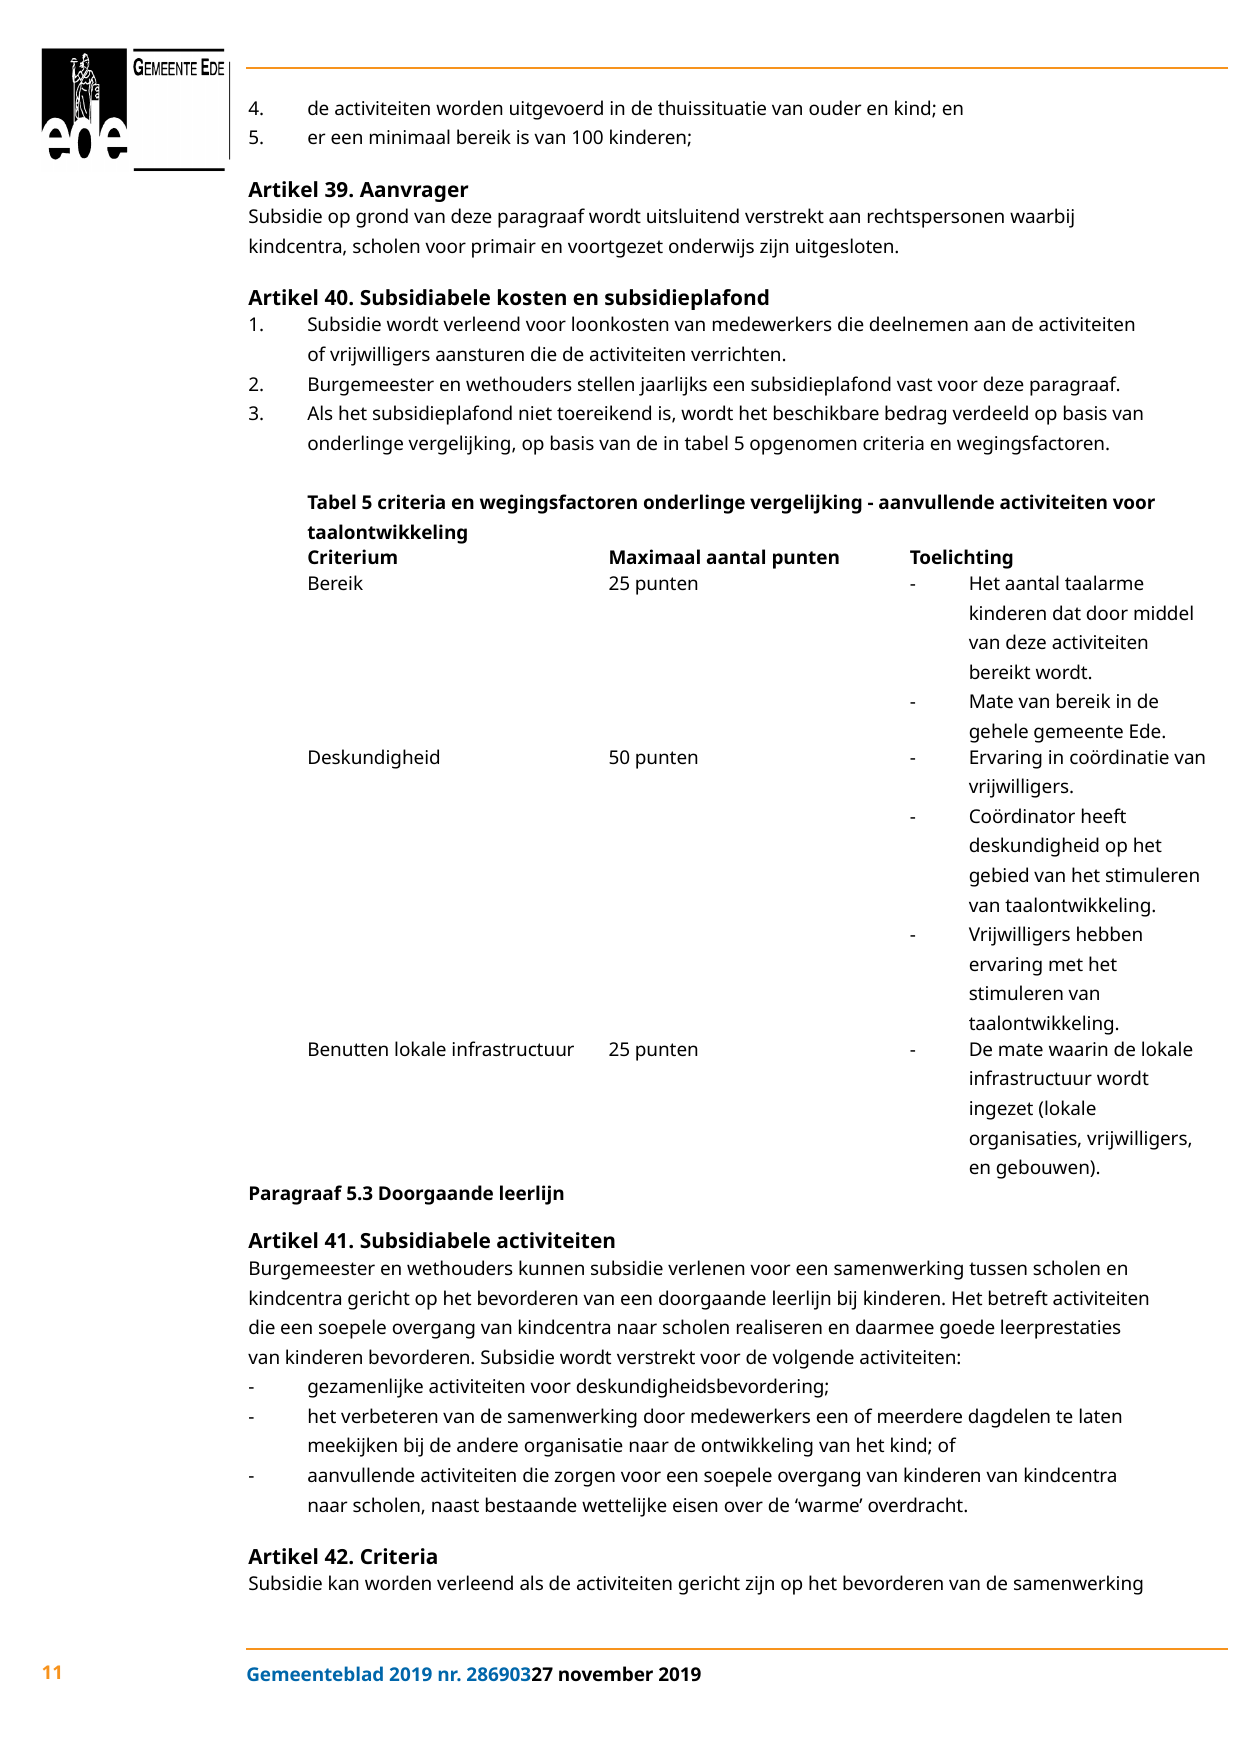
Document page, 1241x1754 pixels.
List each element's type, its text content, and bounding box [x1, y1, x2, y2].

text Subsidie kan worden verleend als de activiteiten gericht zijn op het bevorderen van de samenwerking [248, 1571, 1152, 1596]
table_cell Deskundigheid [307, 744, 608, 1036]
text Artikel 39. Aanvrager [248, 175, 1152, 203]
table_cell Toelichting [910, 545, 1211, 570]
list Als het subsidieplafond niet toereikend is, wordt het beschikbare bedrag verdeeld op basis van onderlinge vergelijking, op basis van de in tabel 5 opgenomen criteria en wegingsfactoren. [248, 400, 1152, 456]
table_cell Bereik [307, 570, 608, 744]
table_cell Maximaal aantal punten [608, 545, 909, 570]
text Artikel 41. Subsidiabele activiteiten [248, 1227, 1152, 1255]
list er een minimaal bereik is van 100 kinderen; [248, 124, 1152, 150]
text Paragraaf 5.3 Doorgaande leerlijn [248, 1180, 1152, 1206]
text Burgemeester en wethouders kunnen subsidie verlenen voor een samenwerking tussen scholen en kindcentra gericht op het bevorderen van een doorgaande leerlijn bij kinderen. Het betreft activiteiten die een soepele overgang van kindcentra naar scholen realiseren en daarmee goede leerprestaties van kinderen bevorderen. Subsidie wordt verstrekt voor de volgende activiteiten: [248, 1255, 1152, 1369]
picture [41, 47, 231, 172]
list aanvullende activiteiten die zorgen voor een soepele overgang van kinderen van kindcentra naar scholen, naast bestaande wettelijke eisen over de ‘warme’ overdracht. [248, 1462, 1152, 1517]
list het verbeteren van de samenwerking door medewerkers een of meerdere dagdelen te laten meekijken bij de andere organisatie naar de ontwikkeling van het kind; of [248, 1403, 1152, 1458]
text Artikel 40. Subsidiabele kosten en subsidieplafond [248, 283, 1152, 312]
table_cell Het aantal taalarme kinderen dat door middel van deze activiteiten bereikt wordt. Mate van bereik in de gehele gemeente Ede. [910, 570, 1211, 744]
list de activiteiten worden uitgevoerd in de thuissituatie van ouder en kind; en [248, 95, 1152, 121]
list Subsidie wordt verleend voor loonkosten van medewerkers die deelnemen aan de activiteiten of vrijwilligers aansturen die de activiteiten verrichten. [248, 312, 1152, 367]
table_cell De mate waarin de lokale infrastructuur wordt ingezet (lokale organisaties, vrijwilligers, en gebouwen). [910, 1036, 1211, 1180]
table_header Tabel 5 criteria en wegingsfactoren onderlinge vergelijking - aanvullende activiteiten voor taalontwikkeling [307, 489, 1211, 544]
table_cell Ervaring in coördinatie van vrijwilligers. Coördinator heeft deskundigheid op het gebied van het stimuleren van taalontwikkeling. Vrijwilligers hebben ervaring met het stimuleren van taalontwikkeling. [910, 744, 1211, 1036]
table_cell Benutten lokale infrastructuur [307, 1036, 608, 1180]
table_cell 50 punten [608, 744, 909, 1036]
table_cell 25 punten [608, 570, 909, 744]
text Subsidie op grond van deze paragraaf wordt uitsluitend verstrekt aan rechtspersonen waarbij kindcentra, scholen voor primair en voortgezet onderwijs zijn uitgesloten. [248, 203, 1152, 258]
table_cell Criterium [307, 545, 608, 570]
list Burgemeester en wethouders stellen jaarlijks een subsidieplafond vast voor deze paragraaf. [248, 371, 1152, 397]
text Artikel 42. Criteria [248, 1542, 1152, 1571]
table_cell 25 punten [608, 1036, 909, 1180]
list gezamenlijke activiteiten voor deskundigheidsbevordering; [248, 1373, 1152, 1399]
